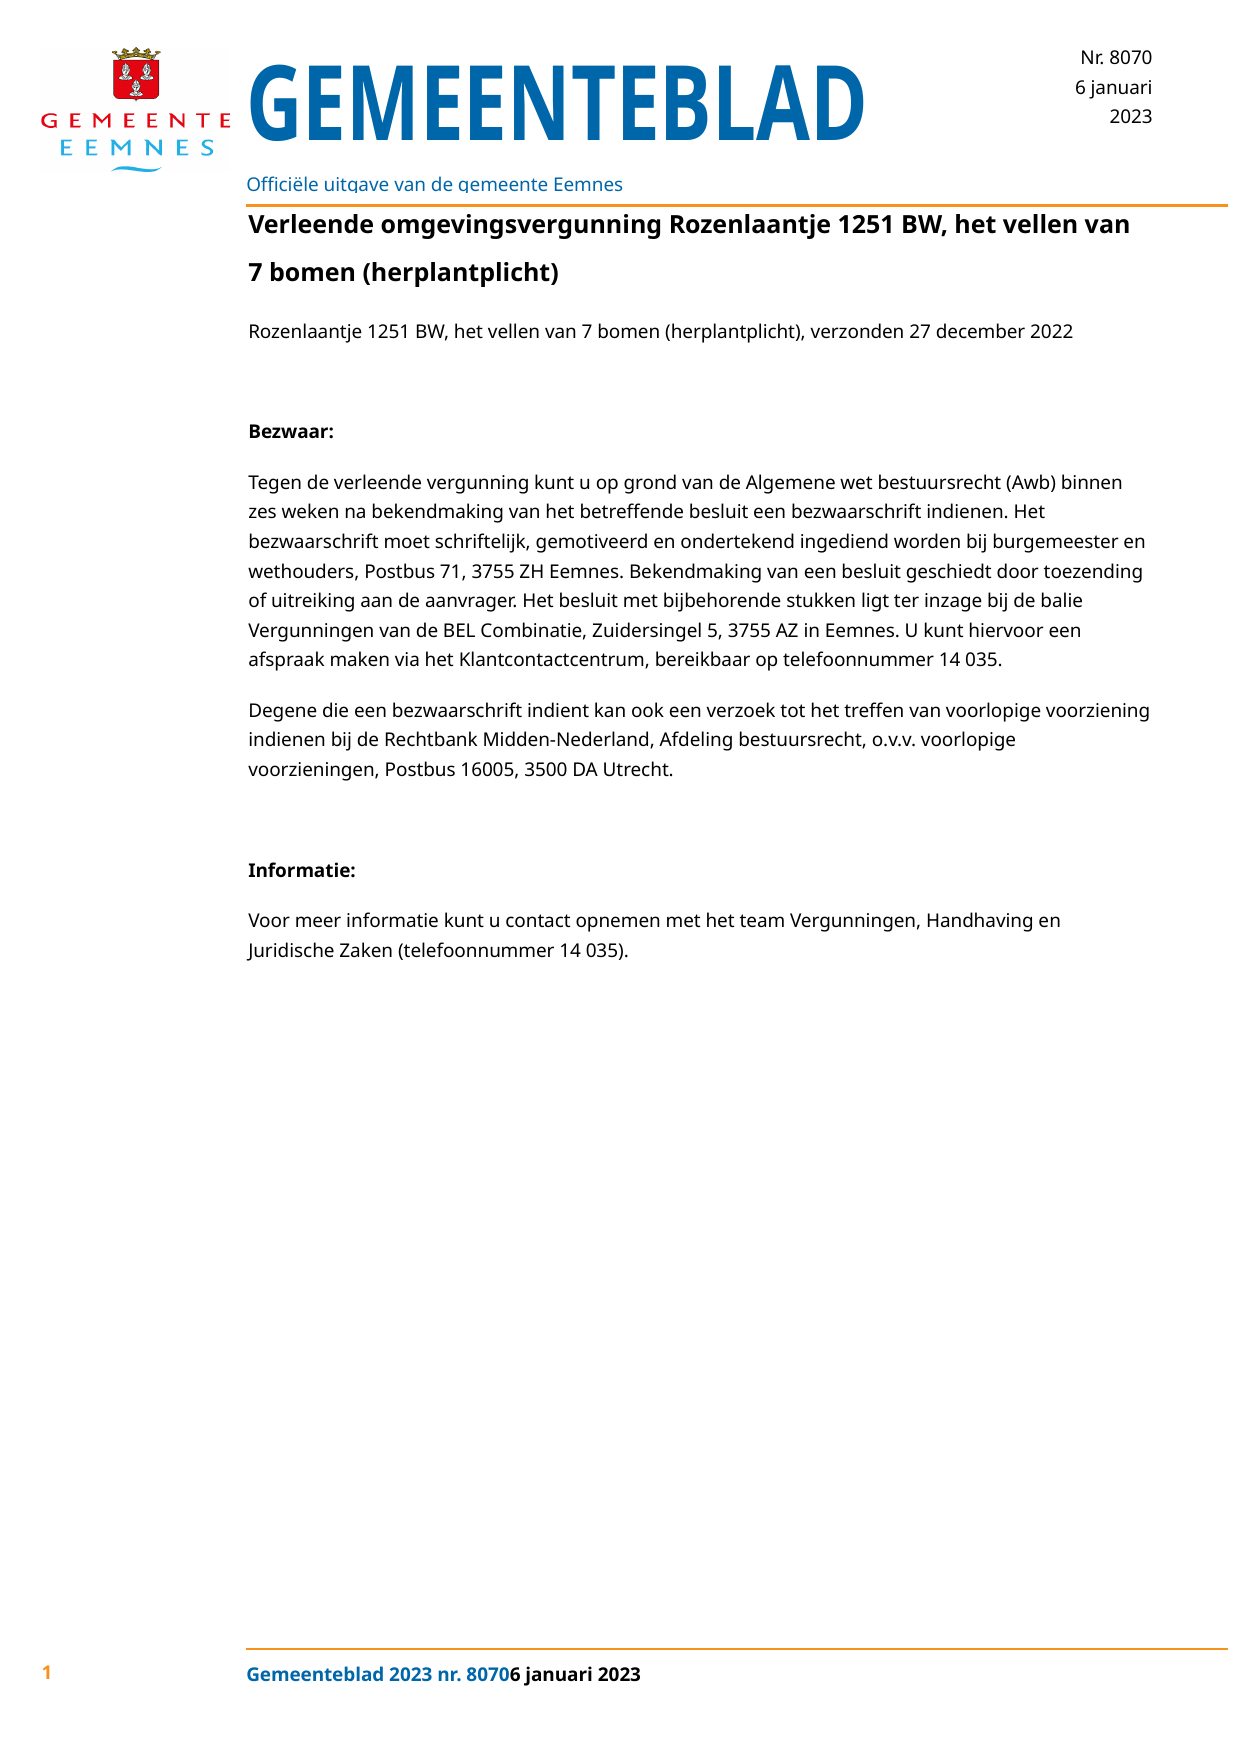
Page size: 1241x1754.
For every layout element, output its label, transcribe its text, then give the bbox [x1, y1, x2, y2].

text Tegen de verleende vergunning kunt u op grond van de Algemene wet bestuursrecht (Awb) binnen zes weken na bekendmaking van het betreffende besluit een bezwaarschrift indienen. Het bezwaarschrift moet schriftelijk, gemotiveerd en ondertekend ingediend worden bij burgemeester en wethouders, Postbus 71, 3755 ZH Eemnes. Bekendmaking van een besluit geschiedt door toezending of uitreiking aan de aanvrager. Het besluit met bijbehorende stukken ligt ter inzage bij de balie Vergunningen van de BEL Combinatie, Zuidersingel 5, 3755 AZ in Eemnes. U kunt hiervoor een afspraak maken via het Klantcontactcentrum, bereikbaar op telefoonnummer 14 035. [248, 469, 1152, 672]
text Rozenlaantje 1251 BW, het vellen van 7 bomen (herplantplicht), verzonden 27 december 2022 [248, 318, 1152, 344]
text Informatie: [248, 857, 1152, 883]
text Bezwaar: [248, 419, 1152, 444]
text Voor meer informatie kunt u contact opnemen met het team Vergunningen, Handhaving en Juridische Zaken (telefoonnummer 14 035). [248, 907, 1152, 963]
picture [41, 47, 231, 172]
text Verleende omgevingsvergunning Rozenlaantje 1251 BW, het vellen van 7 bomen (herplantplicht) [248, 207, 1152, 288]
text Degene die een bezwaarschrift indient kan ook een verzoek tot het treffen van voorlopige voorziening indienen bij de Rechtbank Midden-Nederland, Afdeling bestuursrecht, o.v.v. voorlopige voorzieningen, Postbus 16005, 3500 DA Utrecht. [248, 697, 1152, 782]
